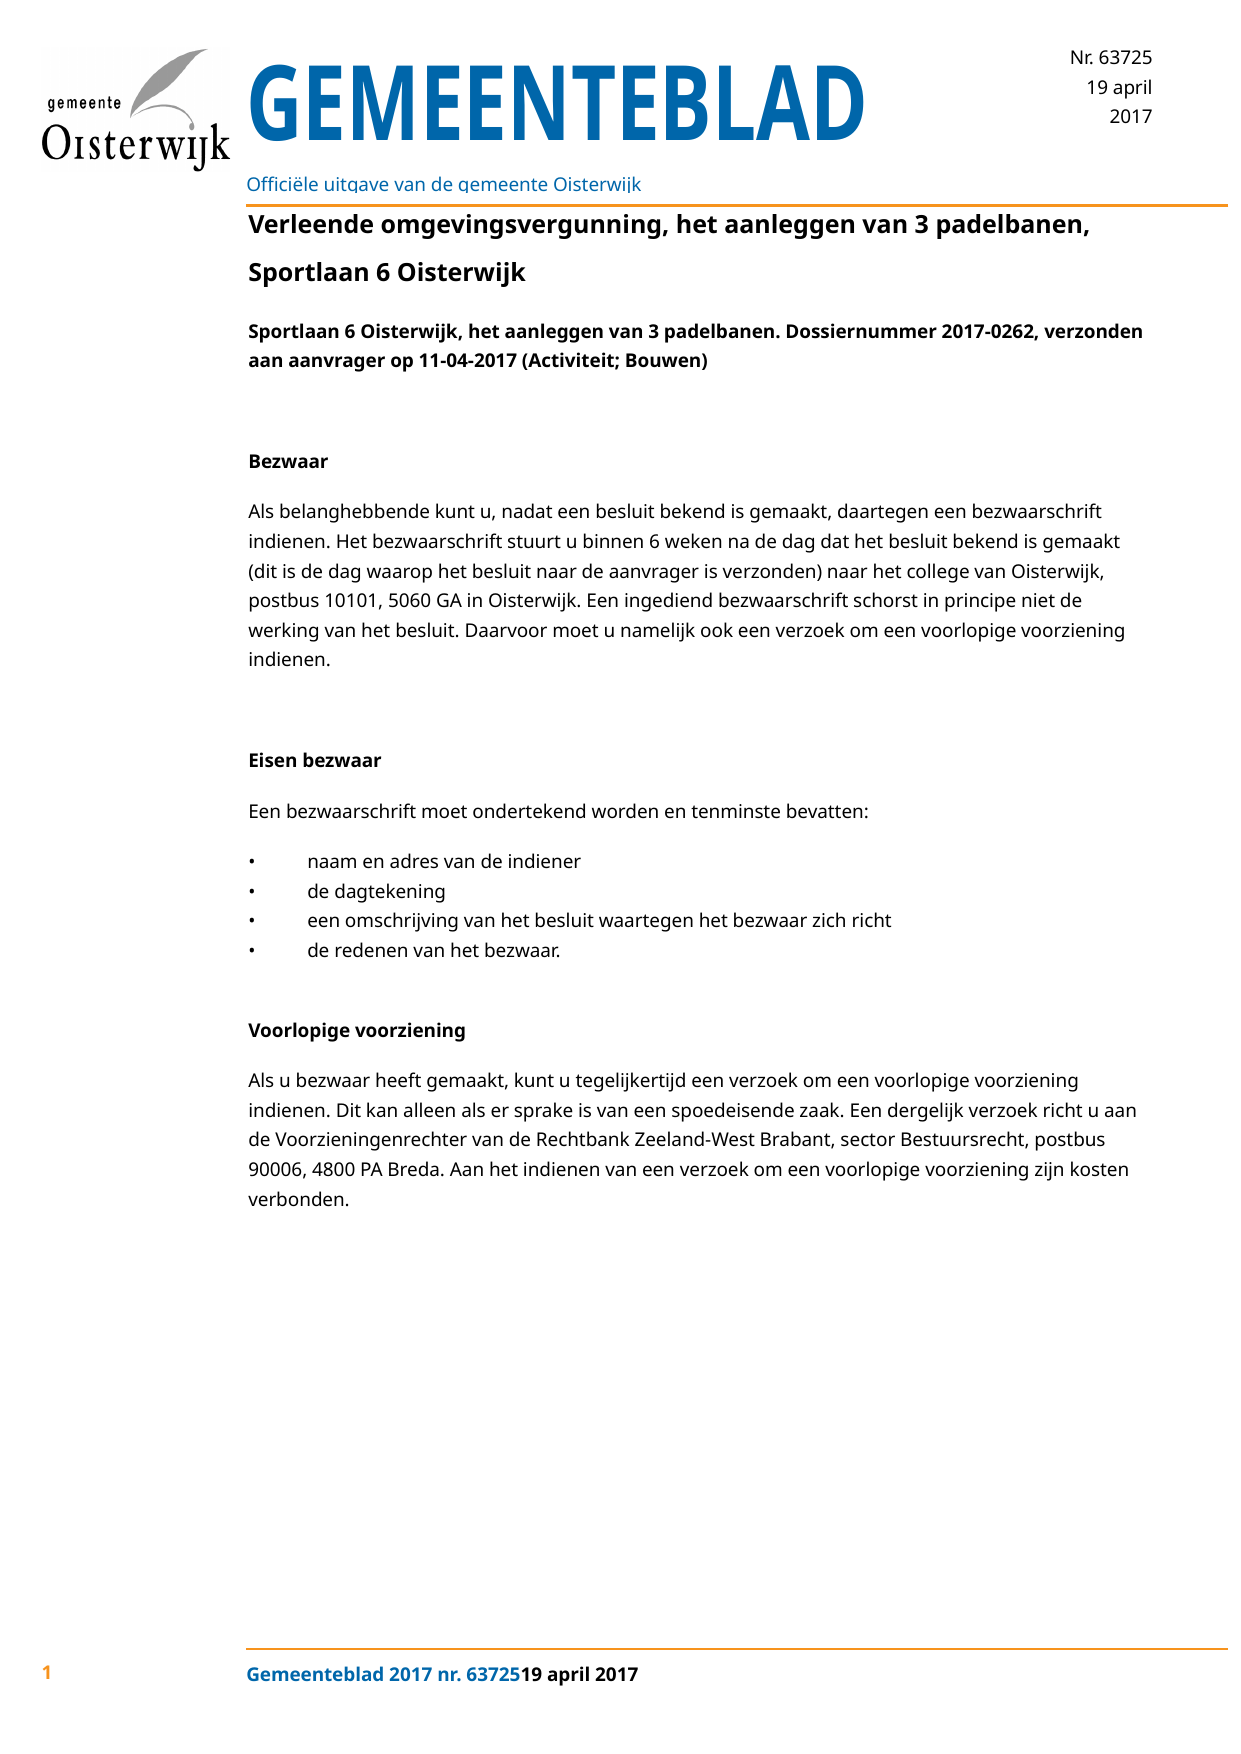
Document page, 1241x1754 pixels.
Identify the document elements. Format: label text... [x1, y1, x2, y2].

text Als u bezwaar heeft gemaakt, kunt u tegelijkertijd een verzoek om een voorlopige voorziening indienen. Dit kan alleen als er sprake is van een spoedeisende zaak. Een dergelijk verzoek richt u aan de Voorzieningenrechter van de Rechtbank Zeeland-West Brabant, sector Bestuursrecht, postbus 90006, 4800 PA Breda. Aan het indienen van een verzoek om een voorlopige voorziening zijn kosten verbonden. [248, 1067, 1152, 1212]
list naam en adres van de indiener [248, 848, 1152, 874]
picture [41, 47, 231, 172]
text Voorlopige voorziening [248, 1017, 1152, 1043]
list de dagtekening [248, 878, 1152, 904]
text Als belanghebbende kunt u, nadat een besluit bekend is gemaakt, daartegen een bezwaarschrift indienen. Het bezwaarschrift stuurt u binnen 6 weken na de dag dat het besluit bekend is gemaakt (dit is de dag waarop het besluit naar de aanvrager is verzonden) naar het college van Oisterwijk, postbus 10101, 5060 GA in Oisterwijk. Een ingediend bezwaarschrift schorst in principe niet de werking van het besluit. Daarvoor moet u namelijk ook een verzoek om een voorlopige voorziening indienen. [248, 499, 1152, 672]
list een omschrijving van het besluit waartegen het bezwaar zich richt [248, 907, 1152, 933]
list de redenen van het bezwaar. [248, 937, 1152, 963]
text Bezwaar [248, 448, 1152, 474]
text Verleende omgevingsvergunning, het aanleggen van 3 padelbanen, Sportlaan 6 Oisterwijk [248, 207, 1152, 288]
text Een bezwaarschrift moet ondertekend worden en tenminste bevatten: [248, 798, 1152, 824]
text Sportlaan 6 Oisterwijk, het aanleggen van 3 padelbanen. Dossiernummer 2017-0262, verzonden aan aanvrager op 11-04-2017 (Activiteit; Bouwen) [248, 318, 1152, 373]
text Eisen bezwaar [248, 747, 1152, 773]
